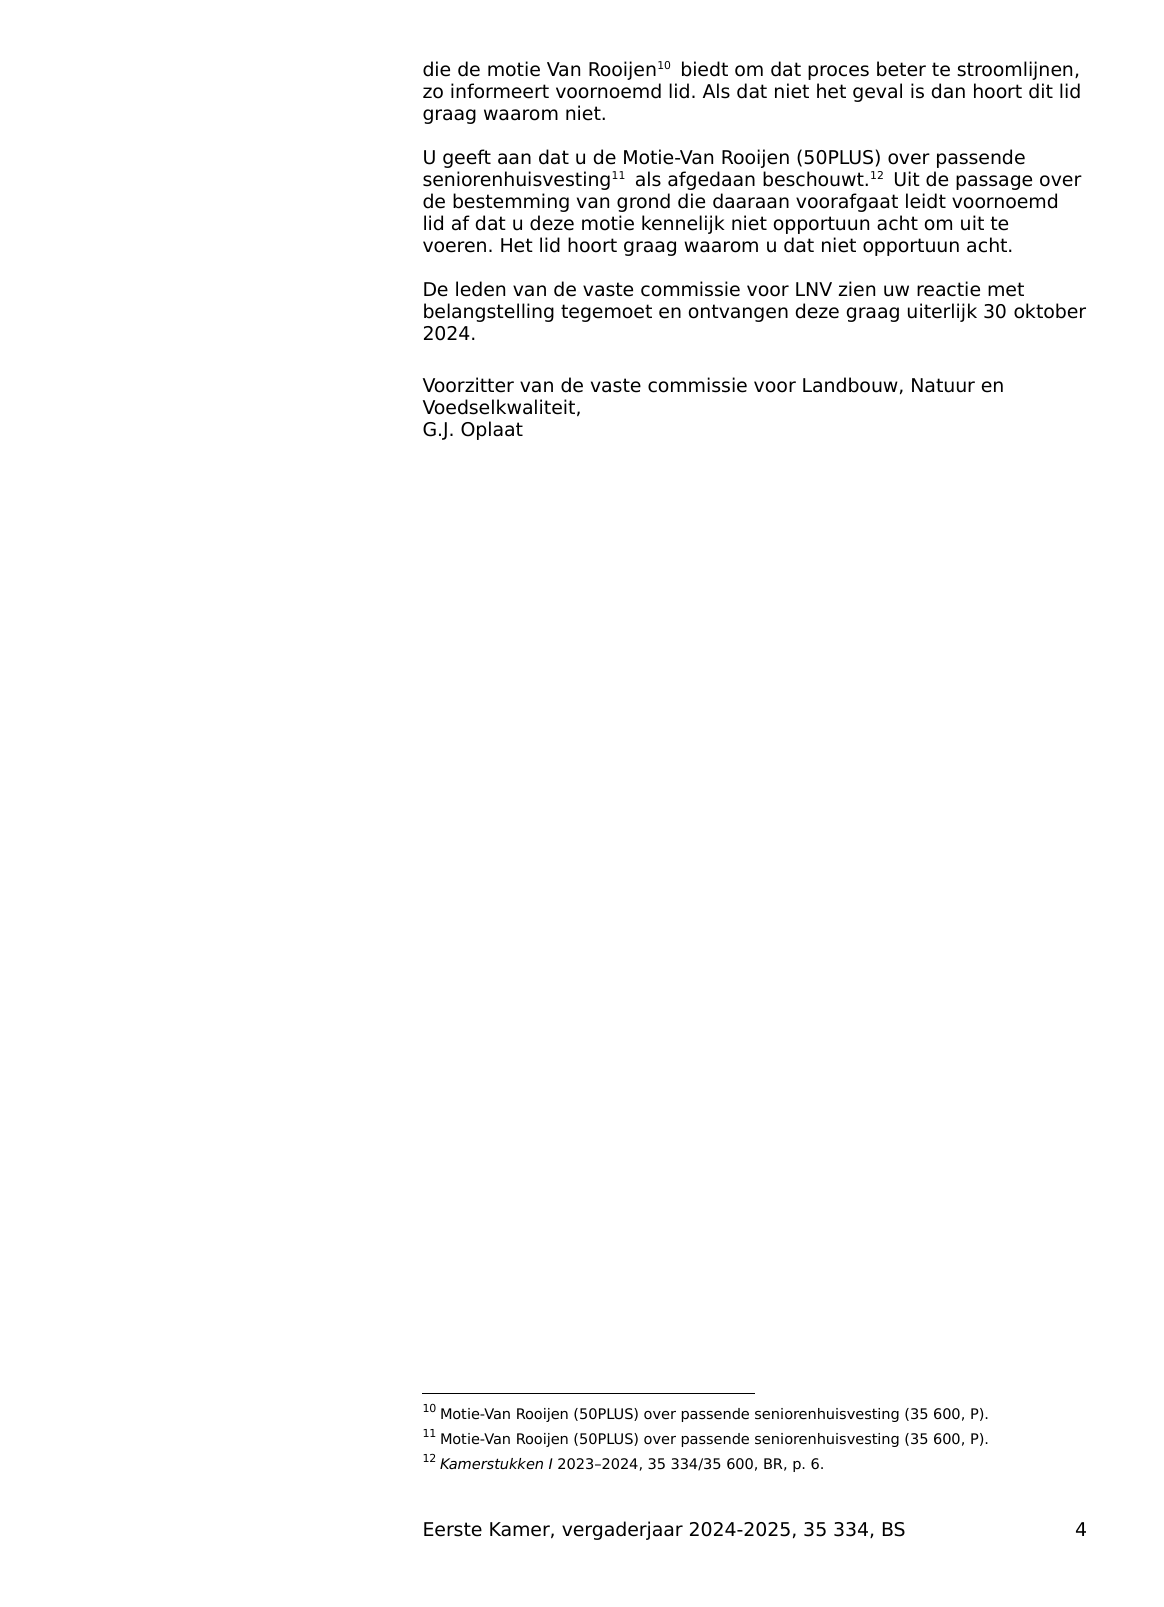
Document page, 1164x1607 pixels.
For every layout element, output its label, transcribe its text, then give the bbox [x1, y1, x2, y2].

text Kamerstukken I 2023–2024, 35 334/35 600, BR, p. 6. [422, 1452, 1087, 1474]
text Motie-Van Rooijen (50PLUS) over passende seniorenhuisvesting (35 600, P). [422, 1402, 1087, 1424]
text die de motie Van Rooijen biedt om dat proces beter te stroomlijnen, zo informeert voornoemd lid. Als dat niet het geval is dan hoort dit lid graag waarom niet. [422, 59, 1087, 125]
text Motie-Van Rooijen (50PLUS) over passende seniorenhuisvesting (35 600, P). [422, 1427, 1087, 1449]
text De leden van de vaste commissie voor LNV zien uw reactie met belangstelling tegemoet en ontvangen deze graag uiterlijk 30 oktober 2024. [422, 279, 1087, 345]
text U geeft aan dat u de Motie-Van Rooijen (50PLUS) over passende seniorenhuisvesting als afgedaan beschouwt. Uit de passage over de bestemming van grond die daaraan voorafgaat leidt voornoemd lid af dat u deze motie kennelijk niet opportuun acht om uit te voeren. Het lid hoort graag waarom u dat niet opportuun acht. [422, 147, 1087, 257]
text Voorzitter van de vaste commissie voor Landbouw, Natuur en Voedselkwaliteit, G.J. Oplaat [422, 375, 1087, 441]
